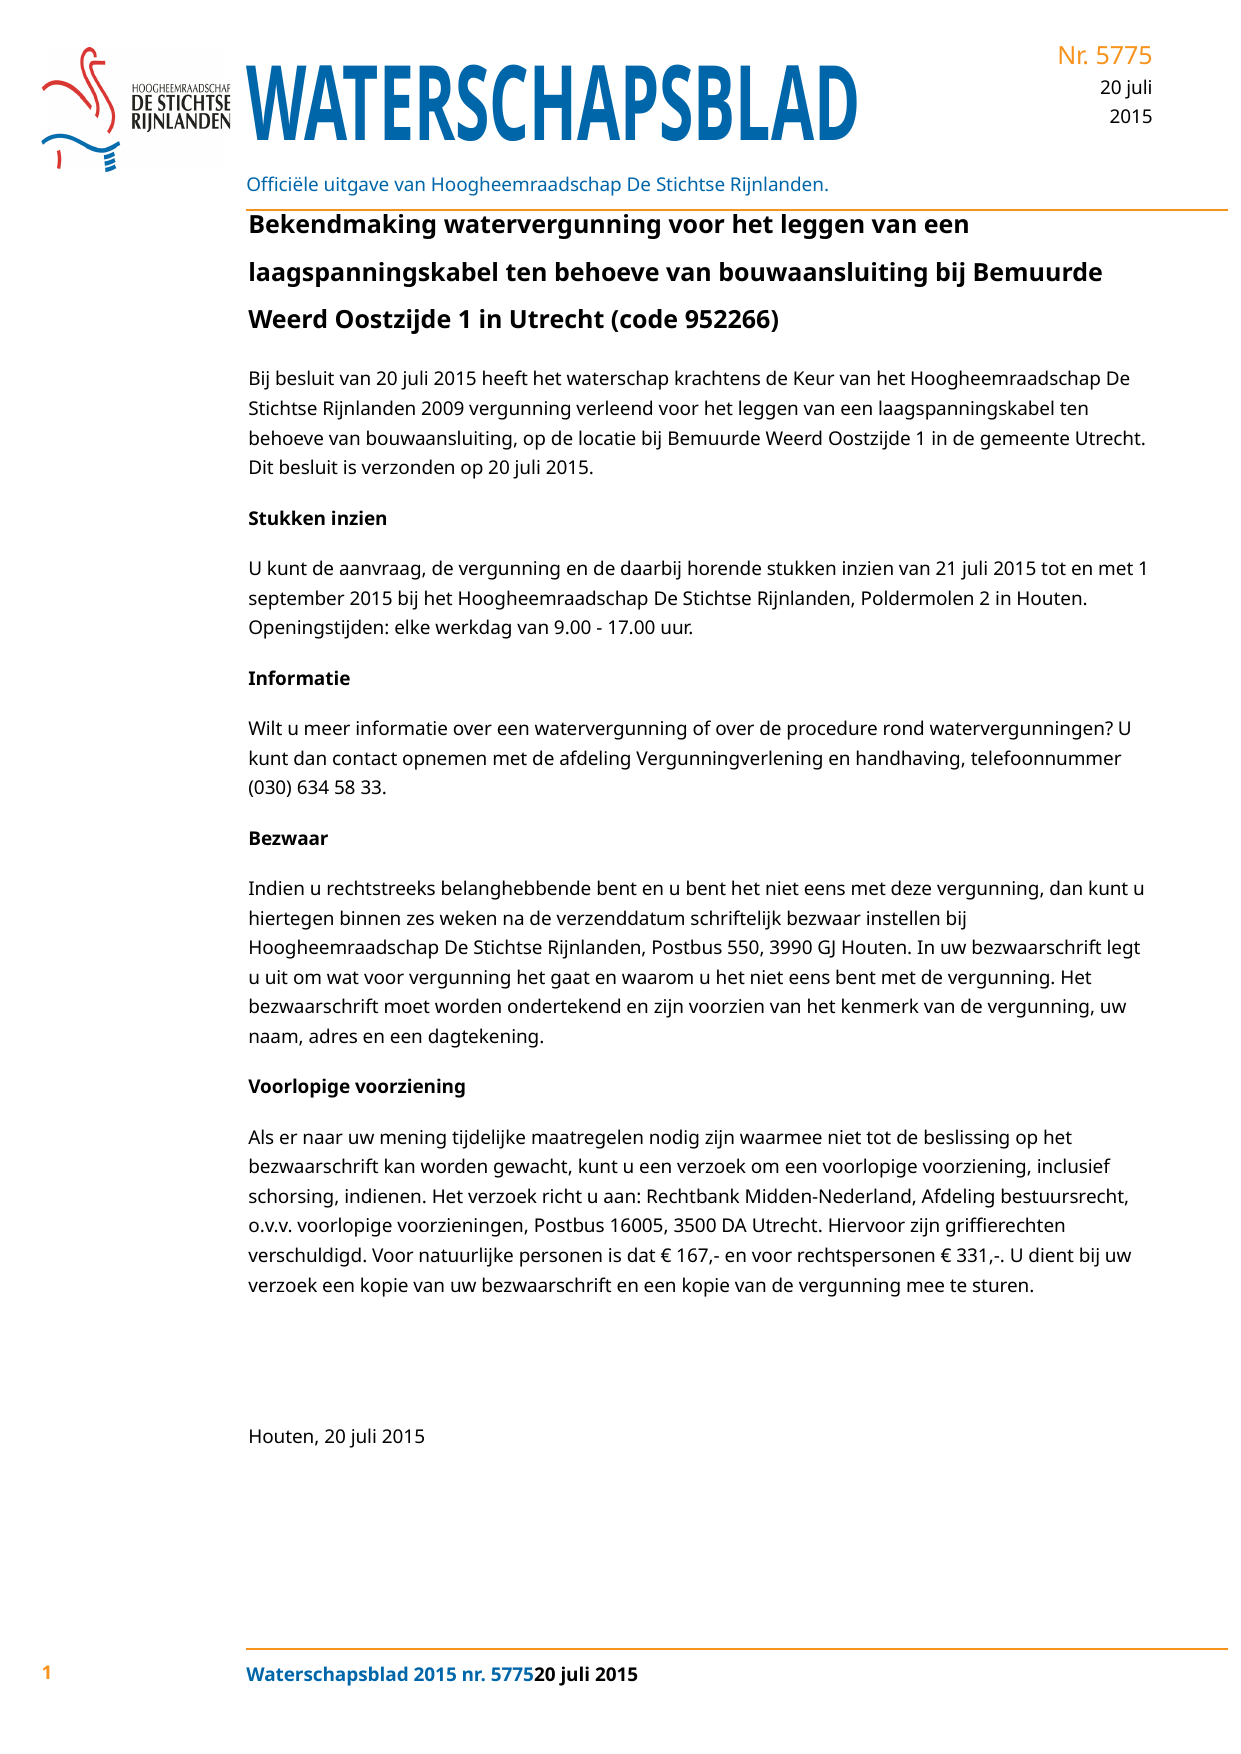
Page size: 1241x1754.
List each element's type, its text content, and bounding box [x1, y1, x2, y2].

text Indien u rechtstreeks belanghebbende bent en u bent het niet eens met deze vergunning, dan kunt u hiertegen binnen zes weken na de verzenddatum schriftelijk bezwaar instellen bij Hoogheemraadschap De Stichtse Rijnlanden, Postbus 550, 3990 GJ Houten. In uw bezwaarschrift legt u uit om wat voor vergunning het gaat en waarom u het niet eens bent met de vergunning. Het bezwaarschrift moet worden ondertekend en zijn voorzien van het kenmerk van de vergunning, uw naam, adres en een dagtekening. [248, 875, 1152, 1049]
text Houten, 20 juli 2015 [248, 1423, 1152, 1449]
text Voorlopige voorziening [248, 1073, 1152, 1099]
text Bezwaar [248, 825, 1152, 850]
text Stukken inzien [248, 505, 1152, 530]
text Bekendmaking watervergunning voor het leggen van een laagspanningskabel ten behoeve van bouwaansluiting bij Bemuurde Weerd Oostzijde 1 in Utrecht (code 952266) [248, 211, 1152, 336]
picture [41, 47, 231, 172]
text Bij besluit van 20 juli 2015 heeft het waterschap krachtens de Keur van het Hoogheemraadschap De Stichtse Rijnlanden 2009 vergunning verleend voor het leggen van een laagspanningskabel ten behoeve van bouwaansluiting, op de locatie bij Bemuurde Weerd Oostzijde 1 in de gemeente Utrecht. Dit besluit is verzonden op 20 juli 2015. [248, 366, 1152, 480]
text Informatie [248, 665, 1152, 690]
text Wilt u meer informatie over een watervergunning of over de procedure rond watervergunningen? U kunt dan contact opnemen met de afdeling Vergunningverlening en handhaving, telefoonnummer (030) 634 58 33. [248, 715, 1152, 800]
text U kunt de aanvraag, de vergunning en de daarbij horende stukken inzien van 21 juli 2015 tot en met 1 september 2015 bij het Hoogheemraadschap De Stichtse Rijnlanden, Poldermolen 2 in Houten. Openingstijden: elke werkdag van 9.00 - 17.00 uur. [248, 555, 1152, 640]
text Als er naar uw mening tijdelijke maatregelen nodig zijn waarmee niet tot de beslissing op het bezwaarschrift kan worden gewacht, kunt u een verzoek om een voorlopige voorziening, inclusief schorsing, indienen. Het verzoek richt u aan: Rechtbank Midden-Nederland, Afdeling bestuursrecht, o.v.v. voorlopige voorzieningen, Postbus 16005, 3500 DA Utrecht. Hiervoor zijn griffierechten verschuldigd. Voor natuurlijke personen is dat € 167,- en voor rechtspersonen € 331,-. U dient bij uw verzoek een kopie van uw bezwaarschrift en een kopie van de vergunning mee te sturen. [248, 1124, 1152, 1297]
